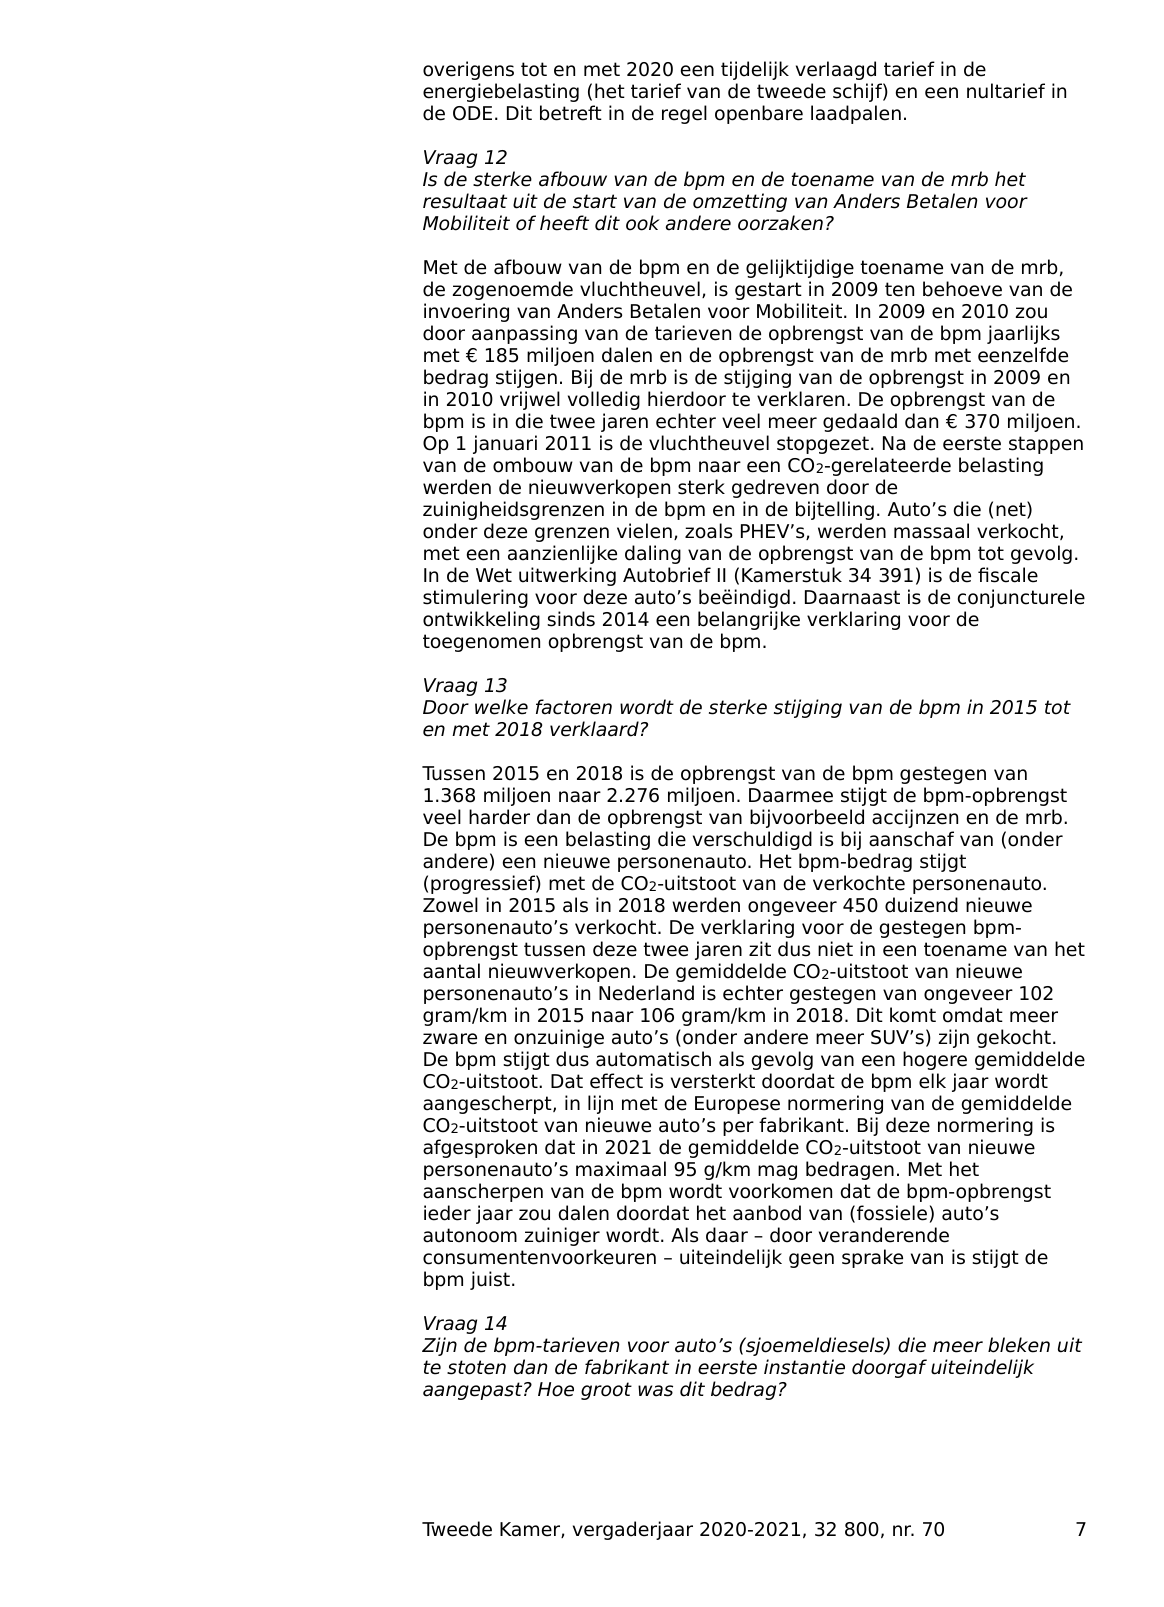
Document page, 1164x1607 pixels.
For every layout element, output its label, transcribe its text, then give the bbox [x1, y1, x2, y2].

text Zijn de bpm-tarieven voor auto’s (sjoemeldiesels) die meer bleken uit te stoten dan de fabrikant in eerste instantie doorgaf uiteindelijk aangepast? Hoe groot was dit bedrag? [422, 1335, 1087, 1401]
text Tussen 2015 en 2018 is de opbrengst van de bpm gestegen van 1.368 miljoen naar 2.276 miljoen. Daarmee stijgt de bpm-opbrengst veel harder dan de opbrengst van bijvoorbeeld accijnzen en de mrb. De bpm is een belasting die verschuldigd is bij aanschaf van (onder andere) een nieuwe personenauto. Het bpm-bedrag stijgt (progressief) met de CO2-uitstoot van de verkochte personenauto. Zowel in 2015 als in 2018 werden ongeveer 450 duizend nieuwe personenauto’s verkocht. De verklaring voor de gestegen bpm-opbrengst tussen deze twee jaren zit dus niet in een toename van het aantal nieuwverkopen. De gemiddelde CO2-uitstoot van nieuwe personenauto’s in Nederland is echter gestegen van ongeveer 102 gram/km in 2015 naar 106 gram/km in 2018. Dit komt omdat meer zware en onzuinige auto’s (onder andere meer SUV’s) zijn gekocht. De bpm stijgt dus automatisch als gevolg van een hogere gemiddelde CO2-uitstoot. Dat effect is versterkt doordat de bpm elk jaar wordt aangescherpt, in lijn met de Europese normering van de gemiddelde CO2-uitstoot van nieuwe auto’s per fabrikant. Bij deze normering is afgesproken dat in 2021 de gemiddelde CO2-uitstoot van nieuwe personenauto’s maximaal 95 g/km mag bedragen. Met het aanscherpen van de bpm wordt voorkomen dat de bpm-opbrengst ieder jaar zou dalen doordat het aanbod van (fossiele) auto’s autonoom zuiniger wordt. Als daar – door veranderende consumentenvoorkeuren – uiteindelijk geen sprake van is stijgt de bpm juist. [422, 763, 1087, 1291]
text Door welke factoren wordt de sterke stijging van de bpm in 2015 tot en met 2018 verklaard? [422, 697, 1087, 741]
text Met de afbouw van de bpm en de gelijktijdige toename van de mrb, de zogenoemde vluchtheuvel, is gestart in 2009 ten behoeve van de invoering van Anders Betalen voor Mobiliteit. In 2009 en 2010 zou door aanpassing van de tarieven de opbrengst van de bpm jaarlijks met € 185 miljoen dalen en de opbrengst van de mrb met eenzelfde bedrag stijgen. Bij de mrb is de stijging van de opbrengst in 2009 en in 2010 vrijwel volledig hierdoor te verklaren. De opbrengst van de bpm is in die twee jaren echter veel meer gedaald dan € 370 miljoen. Op 1 januari 2011 is de vluchtheuvel stopgezet. Na de eerste stappen van de ombouw van de bpm naar een CO2-gerelateerde belasting werden de nieuwverkopen sterk gedreven door de zuinigheidsgrenzen in de bpm en in de bijtelling. Auto’s die (net) onder deze grenzen vielen, zoals PHEV’s, werden massaal verkocht, met een aanzienlijke daling van de opbrengst van de bpm tot gevolg. In de Wet uitwerking Autobrief II (Kamerstuk 34 391) is de fiscale stimulering voor deze auto’s beëindigd. Daarnaast is de conjuncturele ontwikkeling sinds 2014 een belangrijke verklaring voor de toegenomen opbrengst van de bpm. [422, 257, 1087, 653]
text Vraag 13 [422, 675, 1087, 697]
text Is de sterke afbouw van de bpm en de toename van de mrb het resultaat uit de start van de omzetting van Anders Betalen voor Mobiliteit of heeft dit ook andere oorzaken? [422, 169, 1087, 235]
text Vraag 12 [422, 147, 1087, 169]
text Vraag 14 [422, 1313, 1087, 1335]
text overigens tot en met 2020 een tijdelijk verlaagd tarief in de energiebelasting (het tarief van de tweede schijf) en een nultarief in de ODE. Dit betreft in de regel openbare laadpalen. [422, 59, 1087, 125]
